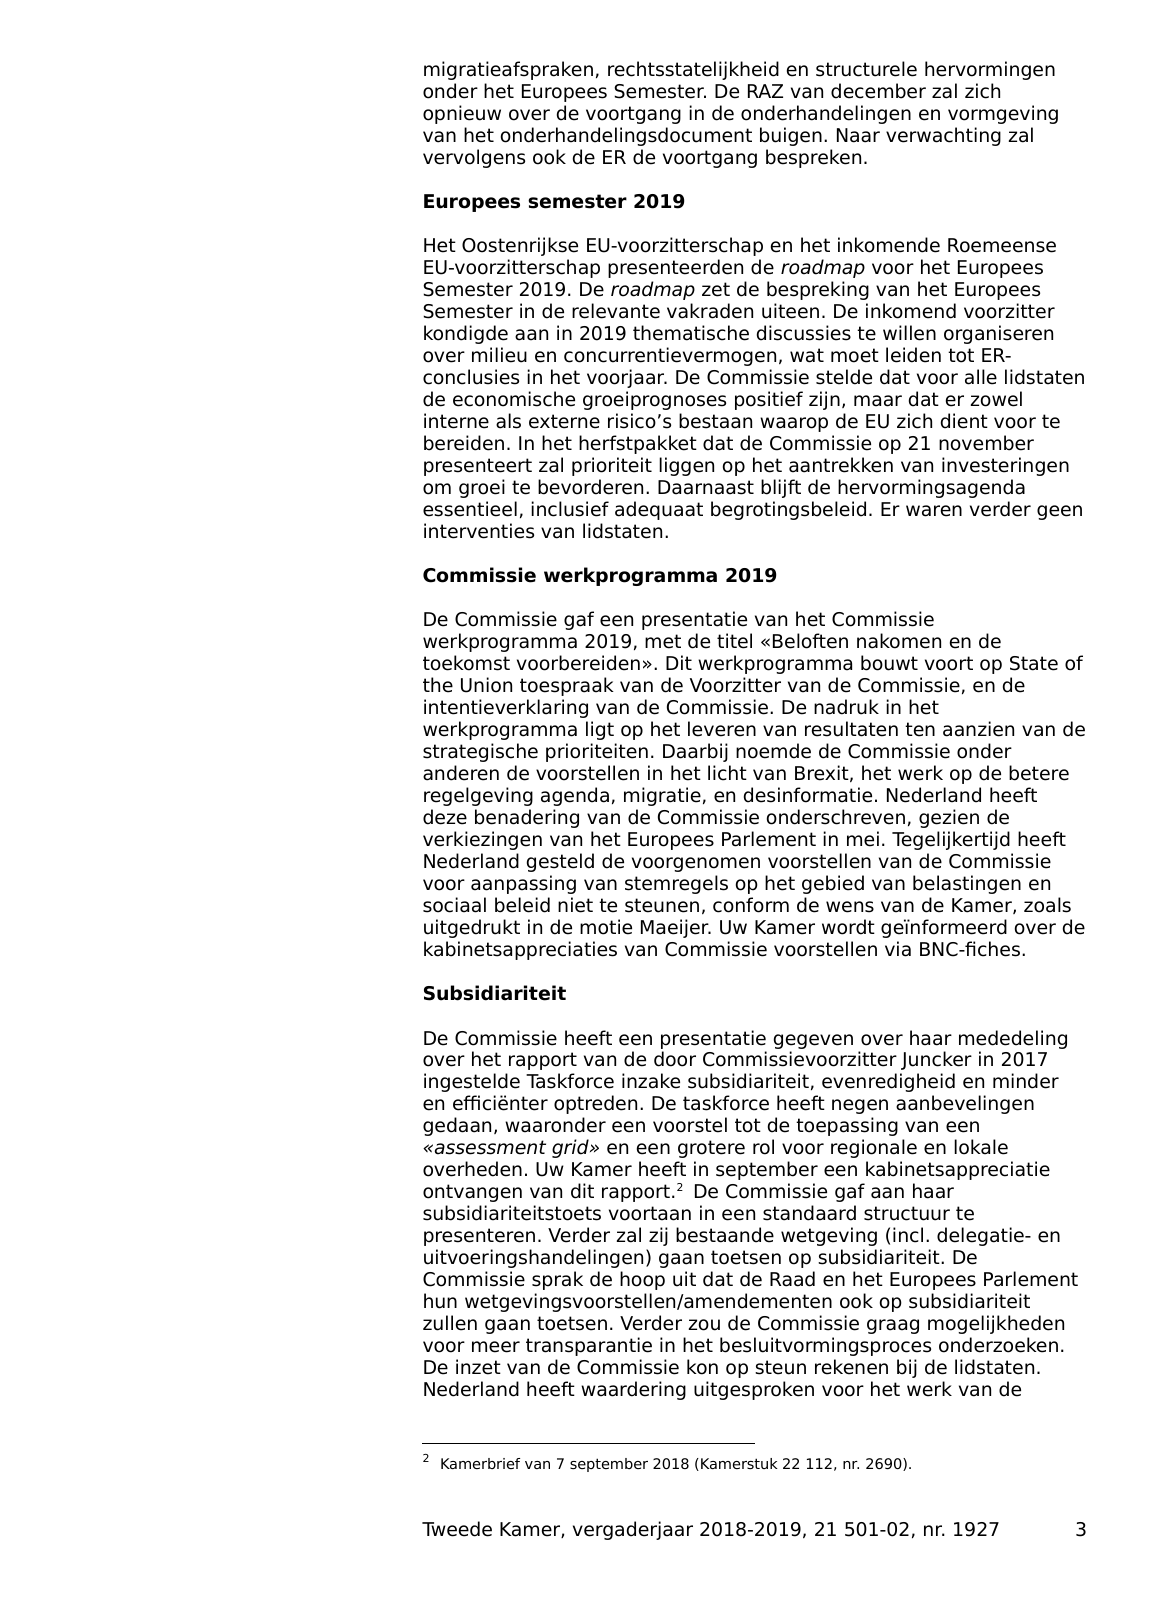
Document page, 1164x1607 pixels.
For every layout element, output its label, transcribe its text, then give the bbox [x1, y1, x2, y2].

subtitle Subsidiariteit [422, 983, 1087, 1005]
text migratieafspraken, rechtsstatelijkheid en structurele hervormingen onder het Europees Semester. De RAZ van december zal zich opnieuw over de voortgang in de onderhandelingen en vormgeving van het onderhandelingsdocument buigen. Naar verwachting zal vervolgens ook de ER de voortgang bespreken. [422, 59, 1087, 169]
subtitle Commissie werkprogramma 2019 [422, 565, 1087, 587]
text Kamerbrief van 7 september 2018 (Kamerstuk 22 112, nr. 2690). [422, 1452, 1087, 1474]
text De Commissie gaf een presentatie van het Commissie werkprogramma 2019, met de titel «Beloften nakomen en de toekomst voorbereiden». Dit werkprogramma bouwt voort op State of the Union toespraak van de Voorzitter van de Commissie, en de intentieverklaring van de Commissie. De nadruk in het werkprogramma ligt op het leveren van resultaten ten aanzien van de strategische prioriteiten. Daarbij noemde de Commissie onder anderen de voorstellen in het licht van Brexit, het werk op de betere regelgeving agenda, migratie, en desinformatie. Nederland heeft deze benadering van de Commissie onderschreven, gezien de verkiezingen van het Europees Parlement in mei. Tegelijkertijd heeft Nederland gesteld de voorgenomen voorstellen van de Commissie voor aanpassing van stemregels op het gebied van belastingen en sociaal beleid niet te steunen, conform de wens van de Kamer, zoals uitgedrukt in de motie Maeijer. Uw Kamer wordt geïnformeerd over de kabinetsappreciaties van Commissie voorstellen via BNC-fiches. [422, 609, 1087, 961]
text De Commissie heeft een presentatie gegeven over haar mededeling over het rapport van de door Commissievoorzitter Juncker in 2017 ingestelde Taskforce inzake subsidiariteit, evenredigheid en minder en efficiënter optreden. De taskforce heeft negen aanbevelingen gedaan, waaronder een voorstel tot de toepassing van een «assessment grid» en een grotere rol voor regionale en lokale overheden. Uw Kamer heeft in september een kabinetsappreciatie ontvangen van dit rapport. De Commissie gaf aan haar subsidiariteitstoets voortaan in een standaard structuur te presenteren. Verder zal zij bestaande wetgeving (incl. delegatie- en uitvoeringshandelingen) gaan toetsen op subsidiariteit. De Commissie sprak de hoop uit dat de Raad en het Europees Parlement hun wetgevingsvoorstellen/amendementen ook op subsidiariteit zullen gaan toetsen. Verder zou de Commissie graag mogelijkheden voor meer transparantie in het besluitvormingsproces onderzoeken. De inzet van de Commissie kon op steun rekenen bij de lidstaten. Nederland heeft waardering uitgesproken voor het werk van de [422, 1027, 1087, 1401]
text Het Oostenrijkse EU-voorzitterschap en het inkomende Roemeense EU-voorzitterschap presenteerden de roadmap voor het Europees Semester 2019. De roadmap zet de bespreking van het Europees Semester in de relevante vakraden uiteen. De inkomend voorzitter kondigde aan in 2019 thematische discussies te willen organiseren over milieu en concurrentievermogen, wat moet leiden tot ER-conclusies in het voorjaar. De Commissie stelde dat voor alle lidstaten de economische groeiprognoses positief zijn, maar dat er zowel interne als externe risico’s bestaan waarop de EU zich dient voor te bereiden. In het herfstpakket dat de Commissie op 21 november presenteert zal prioriteit liggen op het aantrekken van investeringen om groei te bevorderen. Daarnaast blijft de hervormingsagenda essentieel, inclusief adequaat begrotingsbeleid. Er waren verder geen interventies van lidstaten. [422, 235, 1087, 543]
subtitle Europees semester 2019 [422, 191, 1087, 213]
